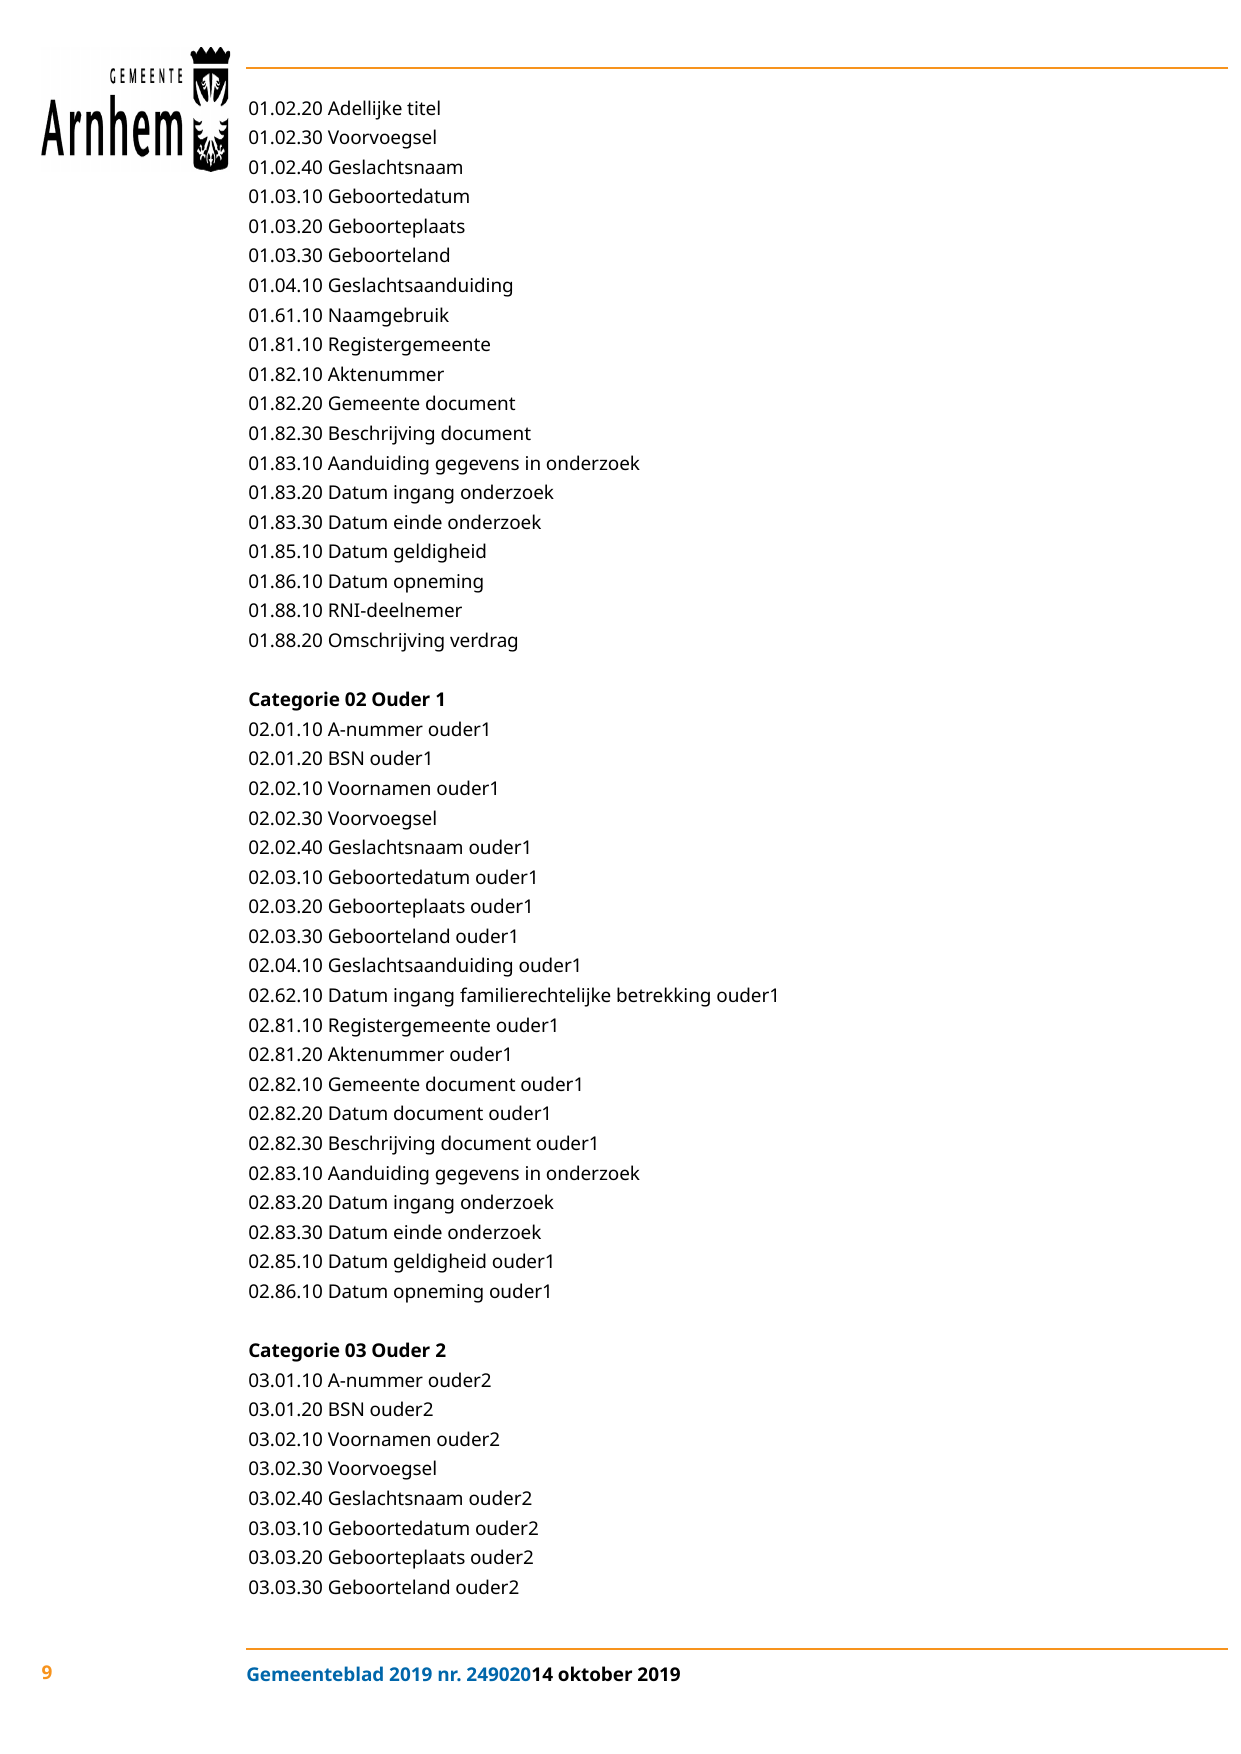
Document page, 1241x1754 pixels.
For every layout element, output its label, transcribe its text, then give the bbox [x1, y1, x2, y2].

text 02.81.10 Registergemeente ouder1 [248, 1012, 1152, 1038]
text 03.02.40 Geslachtsnaam ouder2 [248, 1485, 1152, 1511]
text 01.88.20 Omschrijving verdrag [248, 627, 1152, 653]
text 02.02.30 Voorvoegsel [248, 805, 1152, 831]
text 03.03.10 Geboortedatum ouder2 [248, 1515, 1152, 1541]
text 02.02.10 Voornamen ouder1 [248, 775, 1152, 801]
text 02.04.10 Geslachtsaanduiding ouder1 [248, 953, 1152, 978]
text 01.83.20 Datum ingang onderzoek [248, 479, 1152, 505]
text 03.02.30 Voorvoegsel [248, 1456, 1152, 1481]
text 02.82.20 Datum document ouder1 [248, 1101, 1152, 1126]
text 01.86.10 Datum opneming [248, 568, 1152, 594]
text 01.82.20 Gemeente document [248, 391, 1152, 416]
text 01.02.40 Geslachtsnaam [248, 154, 1152, 180]
text 01.83.10 Aanduiding gegevens in onderzoek [248, 450, 1152, 476]
text Categorie 02 Ouder 1 [248, 686, 1152, 712]
text 02.01.20 BSN ouder1 [248, 746, 1152, 771]
text 01.82.30 Beschrijving document [248, 420, 1152, 446]
text 02.83.20 Datum ingang onderzoek [248, 1189, 1152, 1215]
text 02.03.30 Geboorteland ouder1 [248, 923, 1152, 949]
text 01.85.10 Datum geldigheid [248, 538, 1152, 564]
text 02.02.40 Geslachtsnaam ouder1 [248, 834, 1152, 860]
text 01.03.30 Geboorteland [248, 243, 1152, 268]
picture [41, 47, 231, 172]
text 03.03.30 Geboorteland ouder2 [248, 1574, 1152, 1600]
text 01.04.10 Geslachtsaanduiding [248, 272, 1152, 298]
text 01.02.30 Voorvoegsel [248, 124, 1152, 150]
text 02.85.10 Datum geldigheid ouder1 [248, 1248, 1152, 1274]
text 03.03.20 Geboorteplaats ouder2 [248, 1544, 1152, 1570]
text 03.01.20 BSN ouder2 [248, 1396, 1152, 1422]
text 01.88.10 RNI-deelnemer [248, 598, 1152, 623]
text 03.02.10 Voornamen ouder2 [248, 1426, 1152, 1452]
text 02.03.20 Geboorteplaats ouder1 [248, 893, 1152, 919]
text 02.83.10 Aanduiding gegevens in onderzoek [248, 1160, 1152, 1186]
text 01.03.10 Geboortedatum [248, 183, 1152, 209]
text 02.03.10 Geboortedatum ouder1 [248, 864, 1152, 890]
text 02.82.30 Beschrijving document ouder1 [248, 1130, 1152, 1156]
text 02.81.20 Aktenummer ouder1 [248, 1041, 1152, 1067]
text 03.01.10 A-nummer ouder2 [248, 1367, 1152, 1393]
text 02.83.30 Datum einde onderzoek [248, 1219, 1152, 1245]
text 01.81.10 Registergemeente [248, 331, 1152, 357]
text 01.82.10 Aktenummer [248, 361, 1152, 387]
text 02.62.10 Datum ingang familierechtelijke betrekking ouder1 [248, 982, 1152, 1008]
text 01.83.30 Datum einde onderzoek [248, 509, 1152, 535]
text 02.01.10 A-nummer ouder1 [248, 716, 1152, 742]
text 01.61.10 Naamgebruik [248, 302, 1152, 328]
text Categorie 03 Ouder 2 [248, 1337, 1152, 1363]
text 01.03.20 Geboorteplaats [248, 213, 1152, 239]
text 02.86.10 Datum opneming ouder1 [248, 1278, 1152, 1304]
text 01.02.20 Adellijke titel [248, 95, 1152, 121]
text 02.82.10 Gemeente document ouder1 [248, 1071, 1152, 1097]
